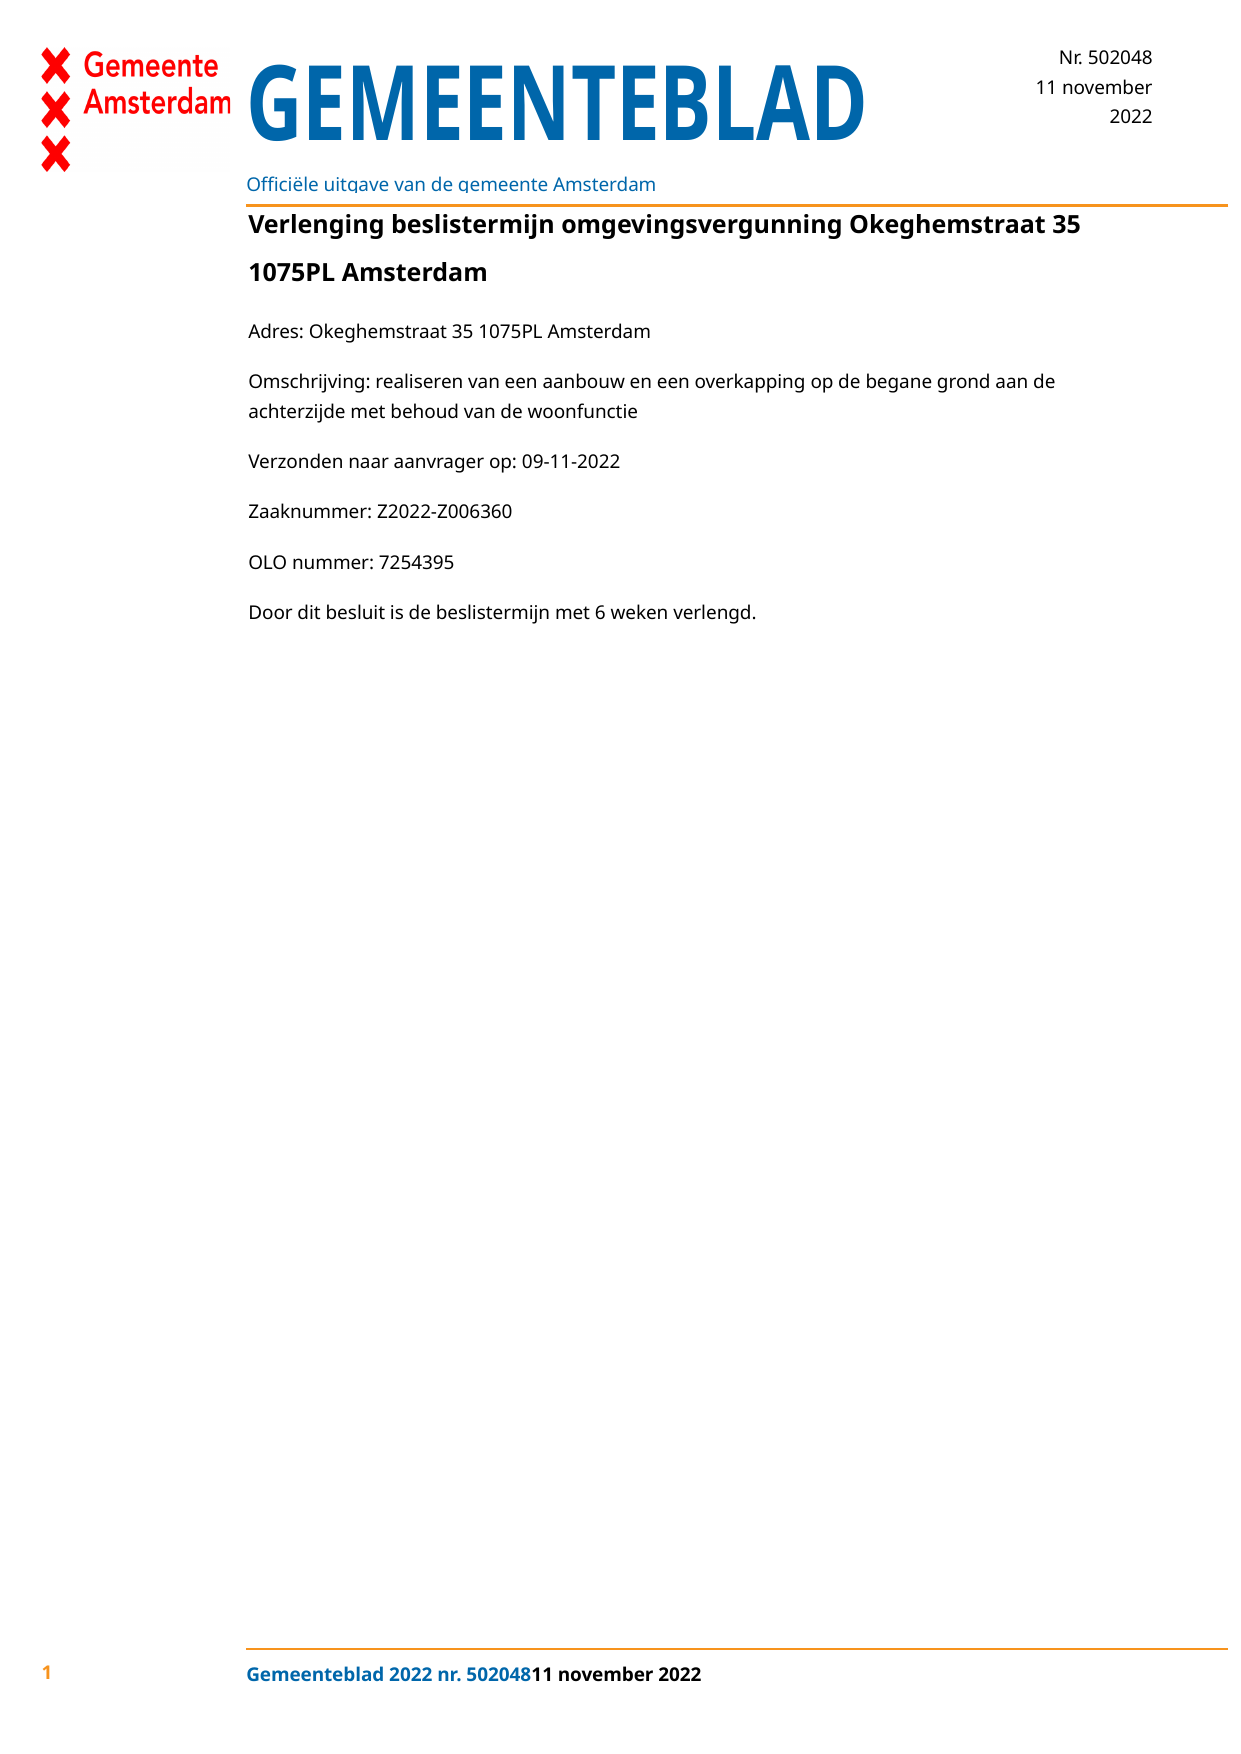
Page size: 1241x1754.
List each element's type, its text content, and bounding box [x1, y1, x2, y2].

text Adres: Okeghemstraat 35 1075PL Amsterdam [248, 318, 1152, 344]
text Zaaknummer: Z2022-Z006360 [248, 499, 1152, 524]
picture [41, 47, 231, 172]
text Door dit besluit is de beslistermijn met 6 weken verlengd. [248, 599, 1152, 625]
text Verzonden naar aanvrager op: 09-11-2022 [248, 448, 1152, 474]
text Verlenging beslistermijn omgevingsvergunning Okeghemstraat 35 1075PL Amsterdam [248, 207, 1152, 288]
text OLO nummer: 7254395 [248, 549, 1152, 575]
text Omschrijving: realiseren van een aanbouw en een overkapping op de begane grond aan de achterzijde met behoud van de woonfunctie [248, 368, 1152, 424]
